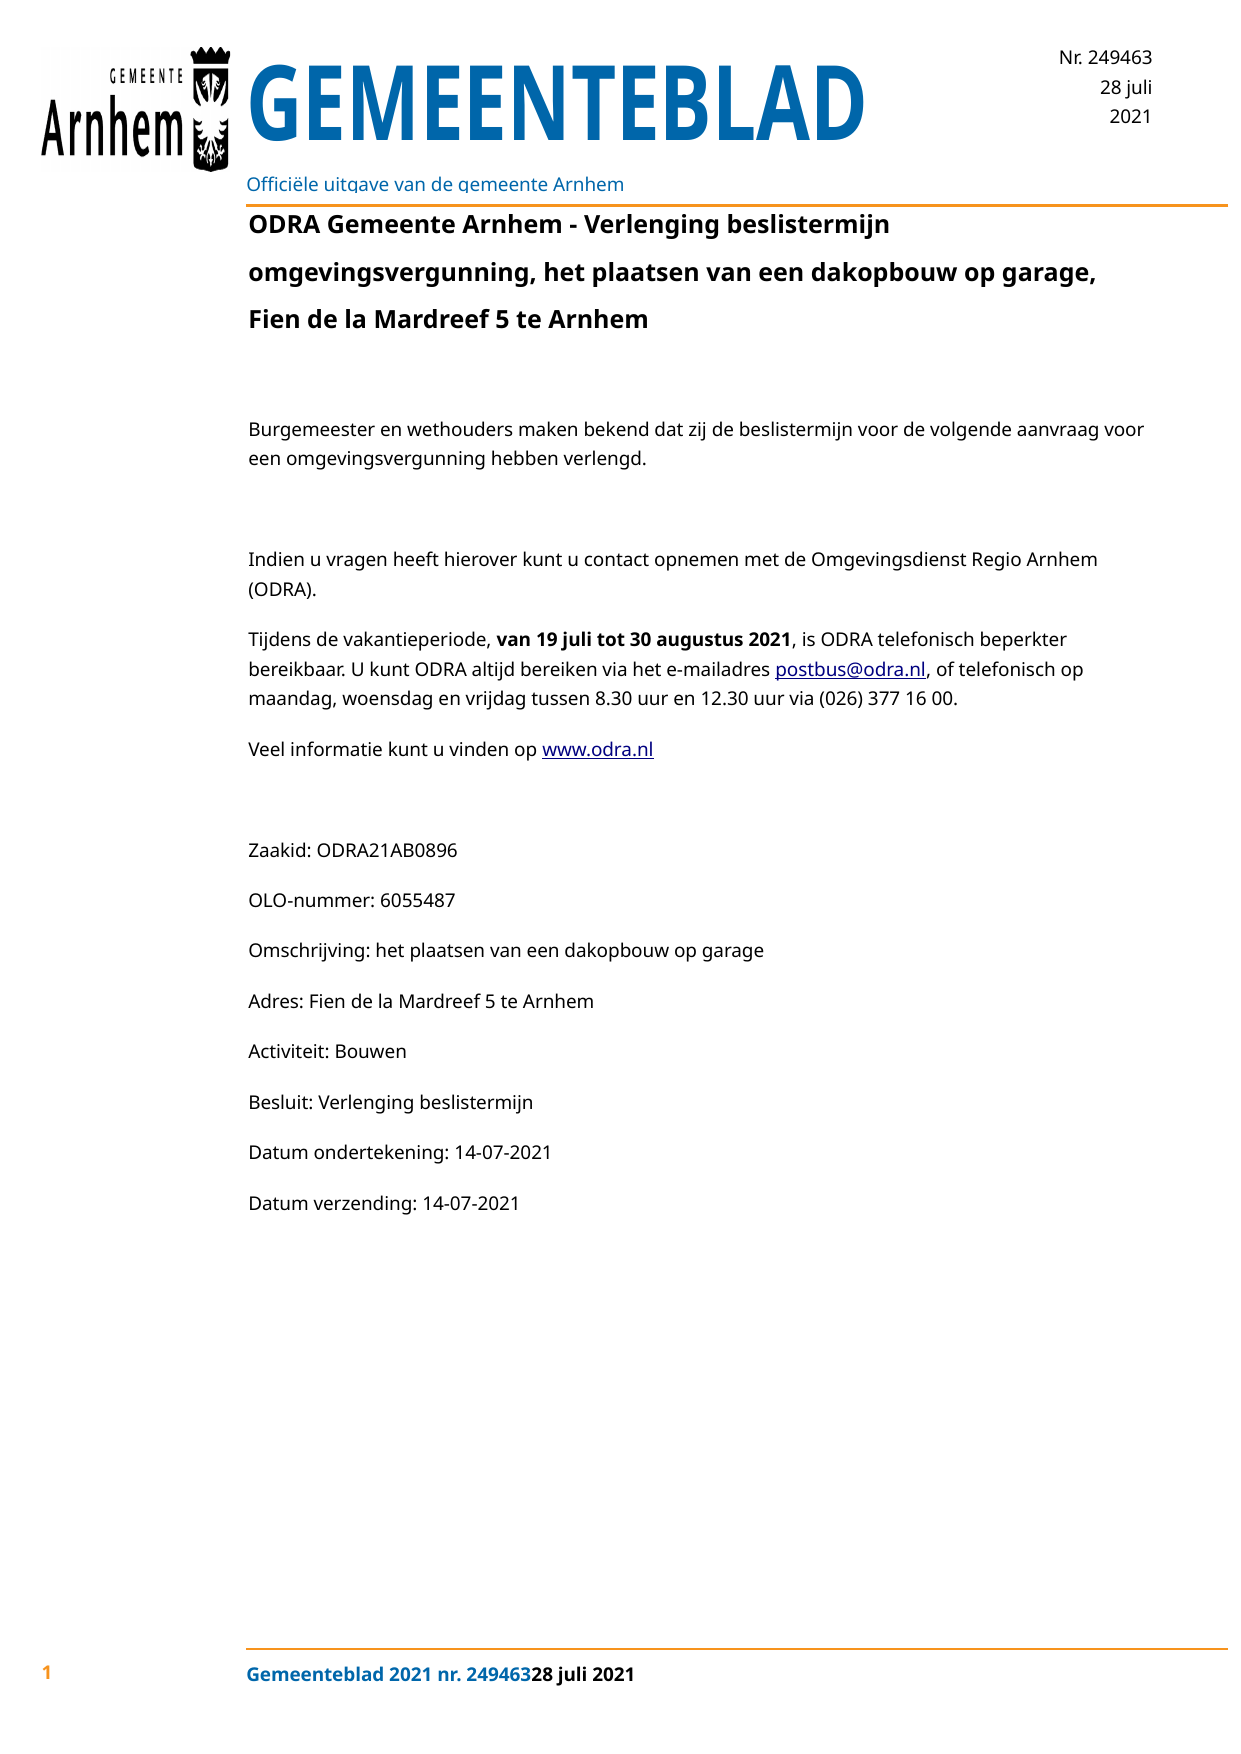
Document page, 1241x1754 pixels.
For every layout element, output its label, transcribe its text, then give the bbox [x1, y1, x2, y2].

text Burgemeester en wethouders maken bekend dat zij de beslistermijn voor de volgende aanvraag voor een omgevingsvergunning hebben verlengd. [248, 416, 1152, 471]
text ODRA Gemeente Arnhem - Verlenging beslistermijn omgevingsvergunning, het plaatsen van een dakopbouw op garage, Fien de la Mardreef 5 te Arnhem [248, 207, 1152, 336]
text Veel informatie kunt u vinden op www.odra.nl [248, 736, 1152, 762]
text OLO-nummer: 6055487 [248, 887, 1152, 913]
text Datum verzending: 14-07-2021 [248, 1190, 1152, 1215]
text Activiteit: Bouwen [248, 1038, 1152, 1064]
text Tijdens de vakantieperiode, van 19 juli tot 30 augustus 2021, is ODRA telefonisch beperkter bereikbaar. U kunt ODRA altijd bereiken via het e-mailadres postbus@odra.nl, of telefonisch op maandag, woensdag en vrijdag tussen 8.30 uur en 12.30 uur via (026) 377 16 00. [248, 626, 1152, 711]
text Indien u vragen heeft hierover kunt u contact opnemen met de Omgevingsdienst Regio Arnhem (ODRA). [248, 546, 1152, 602]
text Omschrijving: het plaatsen van een dakopbouw op garage [248, 938, 1152, 963]
text Besluit: Verlenging beslistermijn [248, 1089, 1152, 1114]
text Datum ondertekening: 14-07-2021 [248, 1139, 1152, 1165]
text Adres: Fien de la Mardreef 5 te Arnhem [248, 988, 1152, 1014]
picture [41, 47, 231, 172]
text Zaakid: ODRA21AB0896 [248, 837, 1152, 862]
